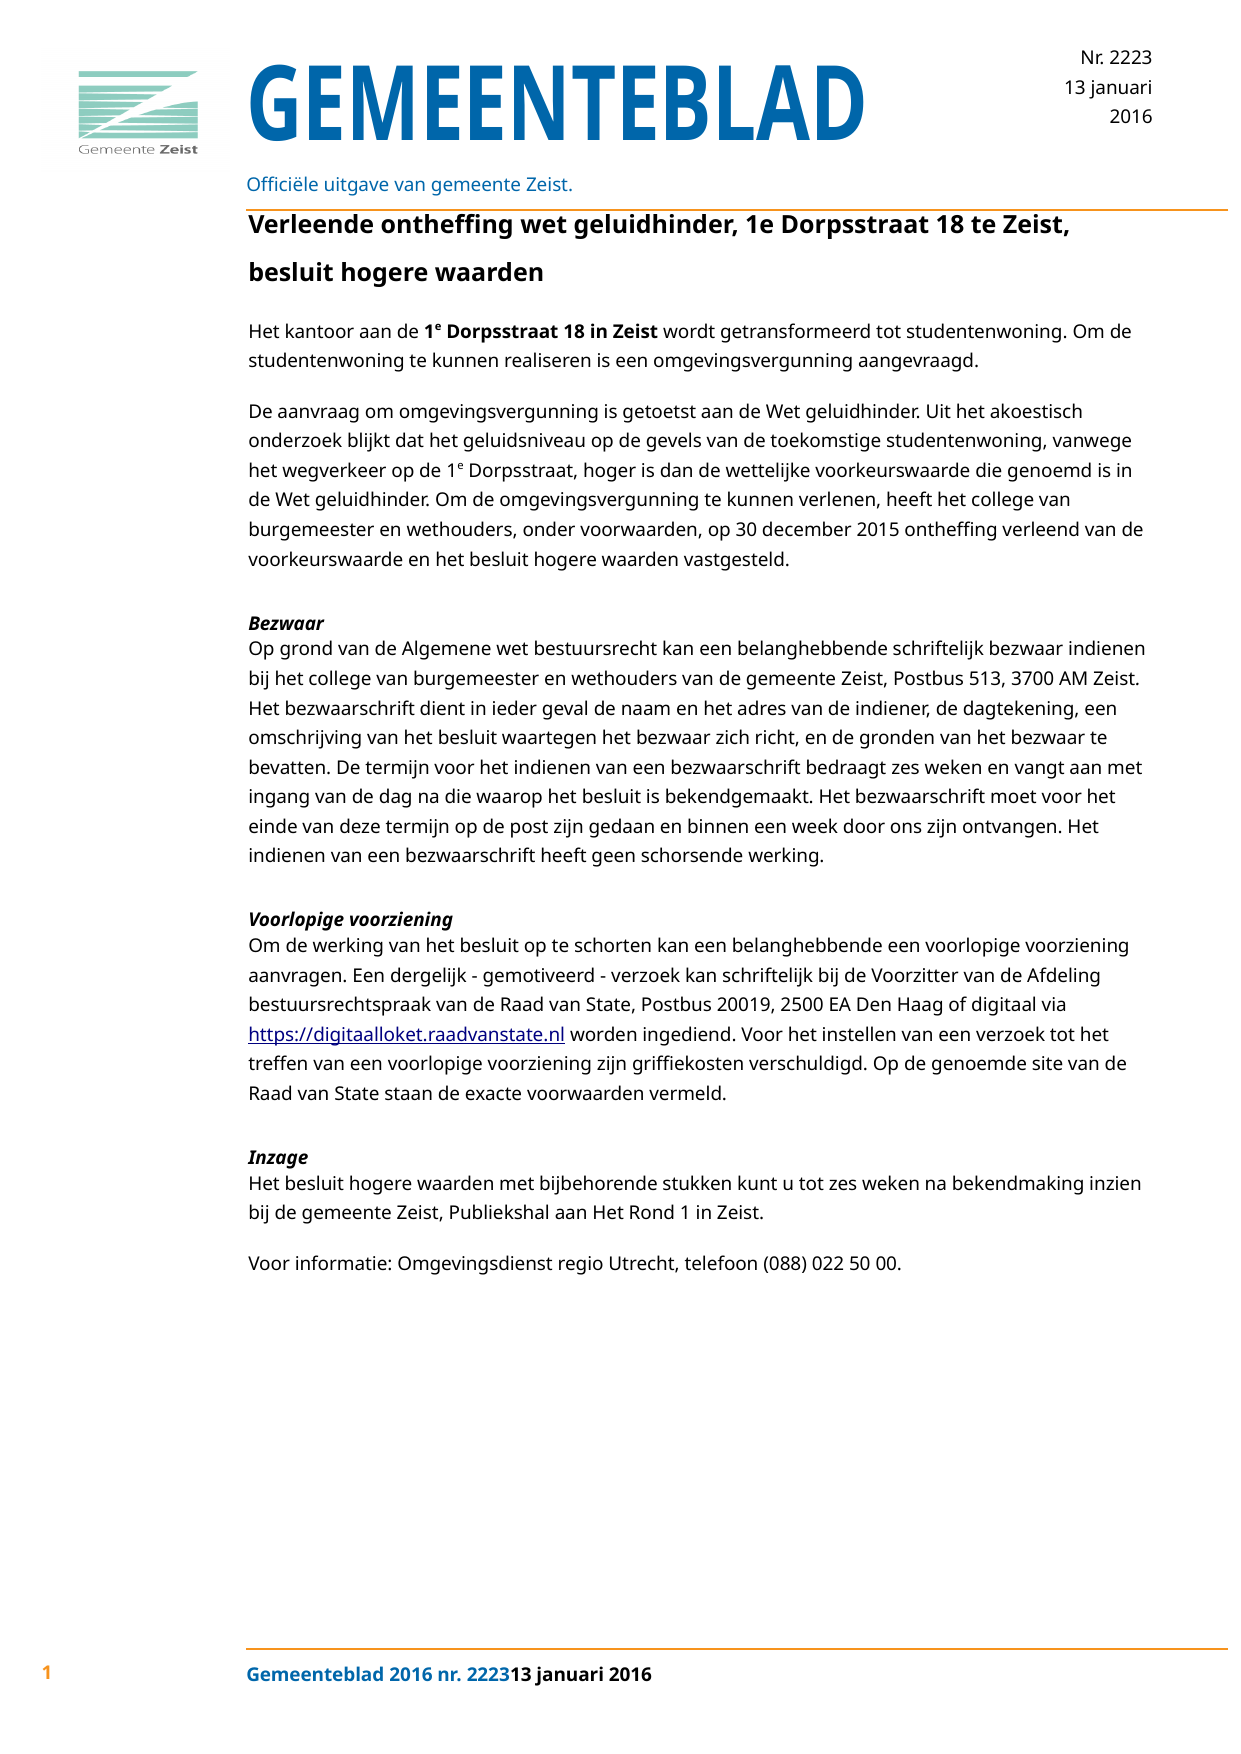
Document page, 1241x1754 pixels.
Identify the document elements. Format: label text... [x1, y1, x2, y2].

text Voorlopige voorziening [248, 907, 1152, 932]
text Het besluit hogere waarden met bijbehorende stukken kunt u tot zes weken na bekendmaking inzien bij de gemeente Zeist, Publiekshal aan Het Rond 1 in Zeist. [248, 1170, 1152, 1225]
text Voor informatie: Omgevingsdienst regio Utrecht, telefoon (088) 022 50 00. [248, 1250, 1152, 1276]
text Om de werking van het besluit op te schorten kan een belanghebbende een voorlopige voorziening aanvragen. Een dergelijk - gemotiveerd - verzoek kan schriftelijk bij de Voorzitter van de Afdeling bestuursrechtspraak van de Raad van State, Postbus 20019, 2500 EA Den Haag of digitaal via https://digitaalloket.raadvanstate.nl worden ingediend. Voor het instellen van een verzoek tot het treffen van een voorlopige voorziening zijn griffiekosten verschuldigd. Op de genoemde site van de Raad van State staan de exacte voorwaarden vermeld. [248, 932, 1152, 1106]
text Het kantoor aan de 1e Dorpsstraat 18 in Zeist wordt getransformeerd tot studentenwoning. Om de studentenwoning te kunnen realiseren is een omgevingsvergunning aangevraagd. [248, 318, 1152, 373]
text Bezwaar [248, 610, 1152, 636]
text Verleende ontheffing wet geluidhinder, 1e Dorpsstraat 18 te Zeist, besluit hogere waarden [248, 211, 1152, 288]
picture [41, 47, 231, 172]
text Op grond van de Algemene wet bestuursrecht kan een belanghebbende schriftelijk bezwaar indienen bij het college van burgemeester en wethouders van de gemeente Zeist, Postbus 513, 3700 AM Zeist. Het bezwaarschrift dient in ieder geval de naam en het adres van de indiener, de dagtekening, een omschrijving van het besluit waartegen het bezwaar zich richt, en de gronden van het bezwaar te bevatten. De termijn voor het indienen van een bezwaarschrift bedraagt zes weken en vangt aan met ingang van de dag na die waarop het besluit is bekendgemaakt. Het bezwaarschrift moet voor het einde van deze termijn op de post zijn gedaan en binnen een week door ons zijn ontvangen. Het indienen van een bezwaarschrift heeft geen schorsende werking. [248, 636, 1152, 868]
text Inzage [248, 1144, 1152, 1170]
text De aanvraag om omgevingsvergunning is getoetst aan de Wet geluidhinder. Uit het akoestisch onderzoek blijkt dat het geluidsniveau op de gevels van de toekomstige studentenwoning, vanwege het wegverkeer op de 1e Dorpsstraat, hoger is dan de wettelijke voorkeurswaarde die genoemd is in de Wet geluidhinder. Om de omgevingsvergunning te kunnen verlenen, heeft het college van burgemeester en wethouders, onder voorwaarden, op 30 december 2015 ontheffing verleend van de voorkeurswaarde en het besluit hogere waarden vastgesteld. [248, 398, 1152, 572]
